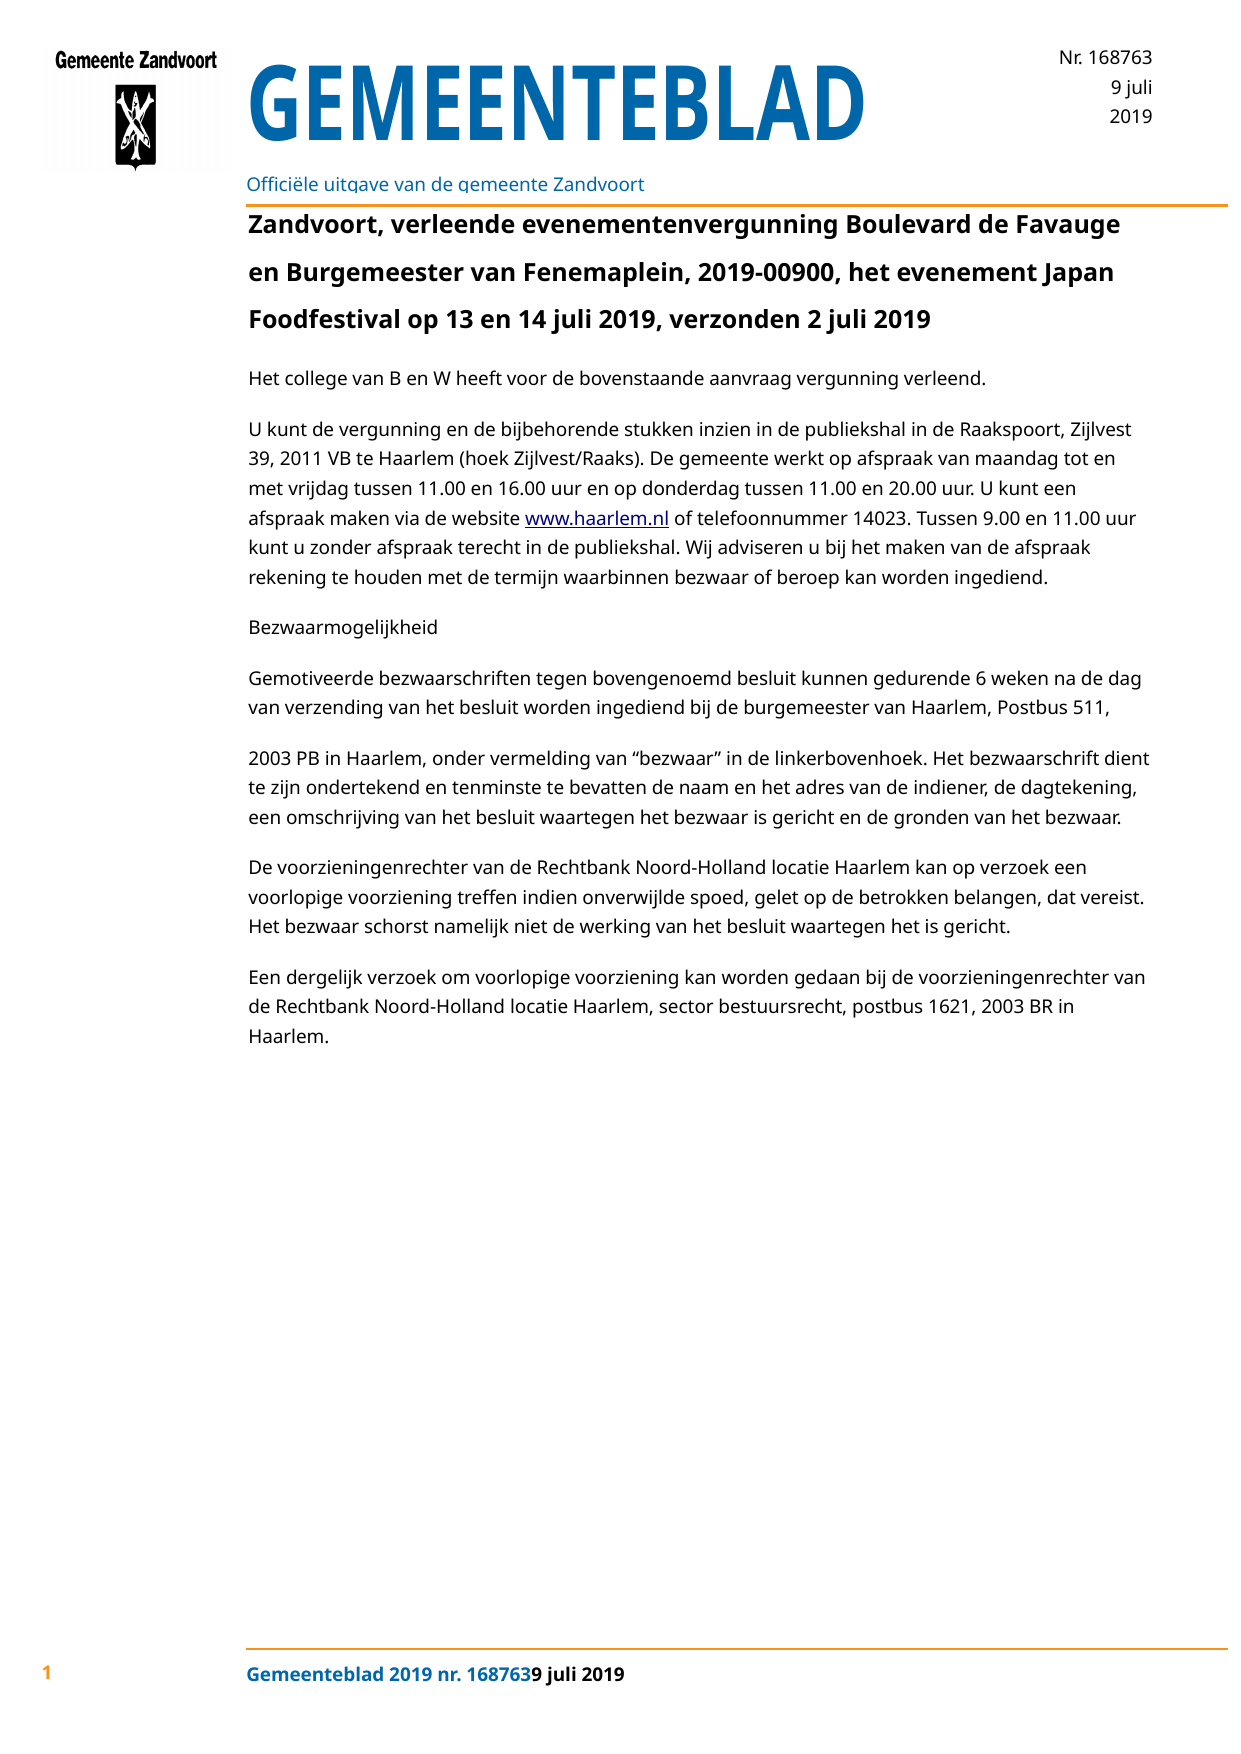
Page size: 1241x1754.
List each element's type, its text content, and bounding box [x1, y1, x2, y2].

picture [41, 47, 231, 172]
text De voorzieningenrechter van de Rechtbank Noord-Holland locatie Haarlem kan op verzoek een voorlopige voorziening treffen indien onverwijlde spoed, gelet op de betrokken belangen, dat vereist. Het bezwaar schorst namelijk niet de werking van het besluit waartegen het is gericht. [248, 854, 1152, 939]
text 2003 PB in Haarlem, onder vermelding van “bezwaar” in de linkerbovenhoek. Het bezwaarschrift dient te zijn ondertekend en tenminste te bevatten de naam en het adres van de indiener, de dagtekening, een omschrijving van het besluit waartegen het bezwaar is gericht en de gronden van het bezwaar. [248, 745, 1152, 829]
text Bezwaarmogelijkheid [248, 614, 1152, 640]
text Gemotiveerde bezwaarschriften tegen bovengenoemd besluit kunnen gedurende 6 weken na de dag van verzending van het besluit worden ingediend bij de burgemeester van Haarlem, Postbus 511, [248, 665, 1152, 720]
text Het college van B en W heeft voor de bovenstaande aanvraag vergunning verleend. [248, 366, 1152, 391]
text Zandvoort, verleende evenementenvergunning Boulevard de Favauge en Burgemeester van Fenemaplein, 2019-00900, het evenement Japan Foodfestival op 13 en 14 juli 2019, verzonden 2 juli 2019 [248, 207, 1152, 336]
text U kunt de vergunning en de bijbehorende stukken inzien in de publiekshal in de Raakspoort, Zijlvest 39, 2011 VB te Haarlem (hoek Zijlvest/Raaks). De gemeente werkt op afspraak van maandag tot en met vrijdag tussen 11.00 en 16.00 uur en op donderdag tussen 11.00 en 20.00 uur. U kunt een afspraak maken via de website www.haarlem.nl of telefoonnummer 14023. Tussen 9.00 en 11.00 uur kunt u zonder afspraak terecht in de publiekshal. Wij adviseren u bij het maken van de afspraak rekening te houden met de termijn waarbinnen bezwaar of beroep kan worden ingediend. [248, 416, 1152, 589]
text Een dergelijk verzoek om voorlopige voorziening kan worden gedaan bij de voorzieningenrechter van de Rechtbank Noord-Holland locatie Haarlem, sector bestuursrecht, postbus 1621, 2003 BR in Haarlem. [248, 964, 1152, 1049]
